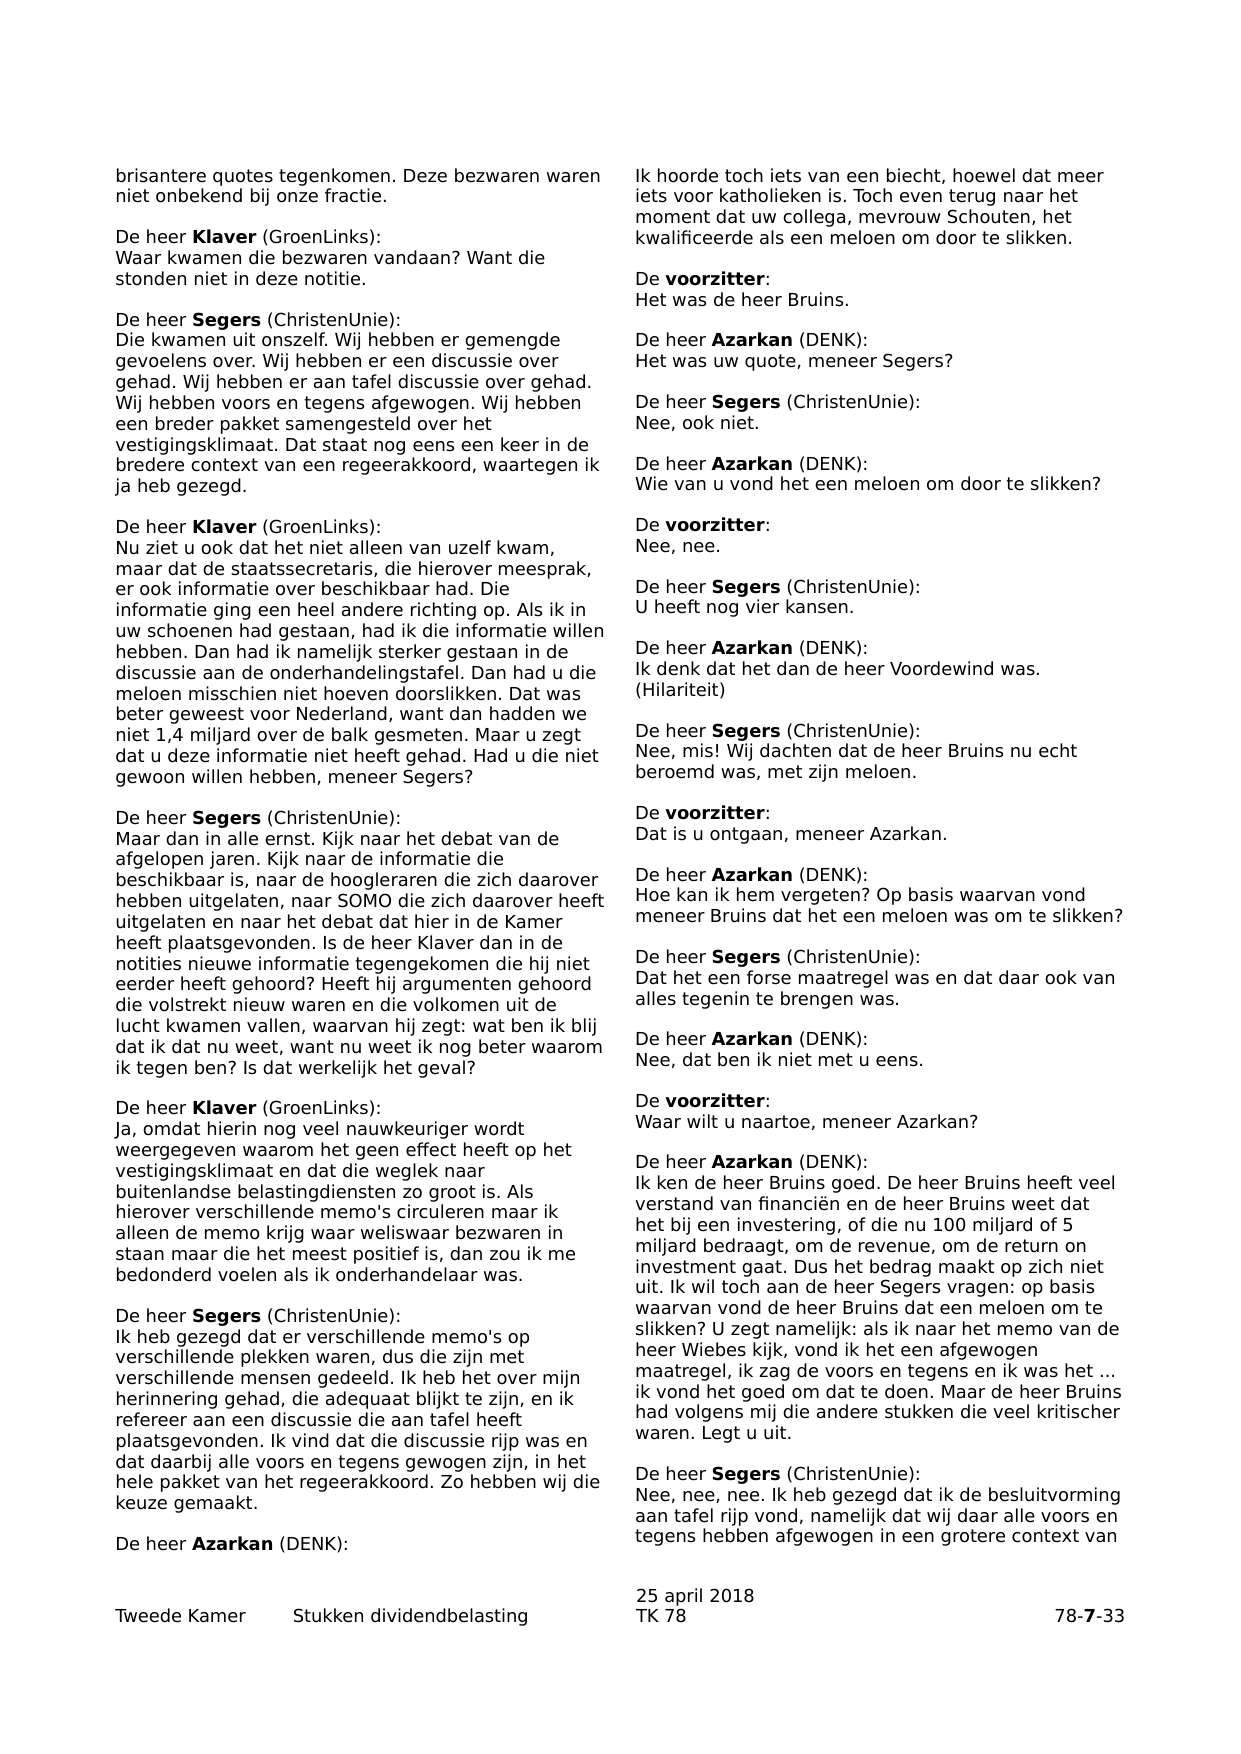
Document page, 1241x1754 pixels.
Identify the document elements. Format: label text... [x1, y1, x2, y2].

text U heeft nog vier kansen. [635, 597, 1125, 618]
text De voorzitter: [635, 269, 1125, 289]
text De voorzitter: [635, 1091, 1125, 1111]
text Dat het een forse maatregel was en dat daar ook van alles tegenin te brengen was. [635, 967, 1125, 1009]
text (Hilariteit) [635, 679, 1125, 700]
text Die kwamen uit onszelf. Wij hebben er gemengde gevoelens over. Wij hebben er een discussie over gehad. Wij hebben er aan tafel discussie over gehad. Wij hebben voors en tegens afgewogen. Wij hebben een breder pakket samengesteld over het vestigingsklimaat. Dat staat nog eens een keer in de bredere context van een regeerakkoord, waartegen ik ja heb gezegd. [115, 330, 605, 497]
text Ja, omdat hierin nog veel nauwkeuriger wordt weergegeven waarom het geen effect heeft op het vestigingsklimaat en dat die weglek naar buitenlandse belastingdiensten zo groot is. Als hierover verschillende memo's circuleren maar ik alleen de memo krijg waar weliswaar bezwaren in staan maar die het meest positief is, dan zou ik me bedonderd voelen als ik onderhandelaar was. [115, 1119, 605, 1286]
text brisantere quotes tegenkomen. Deze bezwaren waren niet onbekend bij onze fractie. [115, 165, 605, 207]
text De heer Segers (ChristenUnie): [115, 309, 605, 330]
text De heer Azarkan (DENK): [635, 1152, 1125, 1173]
text De heer Segers (ChristenUnie): [635, 576, 1125, 597]
text De heer Klaver (GroenLinks): [115, 517, 605, 537]
text Ik hoorde toch iets van een biecht, hoewel dat meer iets voor katholieken is. Toch even terug naar het moment dat uw collega, mevrouw Schouten, het kwalificeerde als een meloen om door te slikken. [635, 165, 1125, 249]
text De heer Azarkan (DENK): [635, 330, 1125, 351]
text De heer Azarkan (DENK): [115, 1534, 605, 1554]
text Ik heb gezegd dat er verschillende memo's op verschillende plekken waren, dus die zijn met verschillende mensen gedeeld. Ik heb het over mijn herinnering gehad, die adequaat blijkt te zijn, en ik refereer aan een discussie die aan tafel heeft plaatsgevonden. Ik vind dat die discussie rijp was en dat daarbij alle voors en tegens gewogen zijn, in het hele pakket van het regeerakkoord. Zo hebben wij die keuze gemaakt. [115, 1326, 605, 1514]
text Nee, dat ben ik niet met u eens. [635, 1050, 1125, 1071]
text Nee, mis! Wij dachten dat de heer Bruins nu echt beroemd was, met zijn meloen. [635, 741, 1125, 783]
text Hoe kan ik hem vergeten? Op basis waarvan vond meneer Bruins dat het een meloen was om te slikken? [635, 885, 1125, 927]
text Nee, nee. [635, 536, 1125, 556]
text Nu ziet u ook dat het niet alleen van uzelf kwam, maar dat de staatssecretaris, die hierover meesprak, er ook informatie over beschikbaar had. Die informatie ging een heel andere richting op. Als ik in uw schoenen had gestaan, had ik die informatie willen hebben. Dan had ik namelijk sterker gestaan in de discussie aan de onderhandelingstafel. Dan had u die meloen misschien niet hoeven doorslikken. Dat was beter geweest voor Nederland, want dan hadden we niet 1,4 miljard over de balk gesmeten. Maar u zegt dat u deze informatie niet heeft gehad. Had u die niet gewoon willen hebben, meneer Segers? [115, 537, 605, 787]
text Het was de heer Bruins. [635, 289, 1125, 310]
text De heer Segers (ChristenUnie): [635, 720, 1125, 741]
text Wie van u vond het een meloen om door te slikken? [635, 474, 1125, 495]
text De heer Azarkan (DENK): [635, 638, 1125, 659]
text De heer Azarkan (DENK): [635, 1029, 1125, 1050]
text Nee, nee, nee. Ik heb gezegd dat ik de besluitvorming aan tafel rijp vond, namelijk dat wij daar alle voors en tegens hebben afgewogen in een grotere context van [635, 1484, 1125, 1547]
text Nee, ook niet. [635, 412, 1125, 433]
text De heer Segers (ChristenUnie): [635, 947, 1125, 967]
text Het was uw quote, meneer Segers? [635, 351, 1125, 372]
text Ik denk dat het dan de heer Voordewind was. [635, 659, 1125, 679]
text De voorzitter: [635, 515, 1125, 536]
text De heer Segers (ChristenUnie): [635, 1464, 1125, 1484]
text De voorzitter: [635, 803, 1125, 823]
text De heer Azarkan (DENK): [635, 453, 1125, 474]
text Ik ken de heer Bruins goed. De heer Bruins heeft veel verstand van financiën en de heer Bruins weet dat het bij een investering, of die nu 100 miljard of 5 miljard bedraagt, om de revenue, om de return on investment gaat. Dus het bedrag maakt op zich niet uit. Ik wil toch aan de heer Segers vragen: op basis waarvan vond de heer Bruins dat een meloen om te slikken? U zegt namelijk: als ik naar het memo van de heer Wiebes kijk, vond ik het een afgewogen maatregel, ik zag de voors en tegens en ik was het ... ik vond het goed om dat te doen. Maar de heer Bruins had volgens mij die andere stukken die veel kritischer waren. Legt u uit. [635, 1173, 1125, 1444]
text De heer Segers (ChristenUnie): [635, 392, 1125, 412]
text De heer Segers (ChristenUnie): [115, 1306, 605, 1326]
text Maar dan in alle ernst. Kijk naar het debat van de afgelopen jaren. Kijk naar de informatie die beschikbaar is, naar de hoogleraren die zich daarover hebben uitgelaten, naar SOMO die zich daarover heeft uitgelaten en naar het debat dat hier in de Kamer heeft plaatsgevonden. Is de heer Klaver dan in de notities nieuwe informatie tegengekomen die hij niet eerder heeft gehoord? Heeft hij argumenten gehoord die volstrekt nieuw waren en die volkomen uit de lucht kwamen vallen, waarvan hij zegt: wat ben ik blij dat ik dat nu weet, want nu weet ik nog beter waarom ik tegen ben? Is dat werkelijk het geval? [115, 828, 605, 1078]
text De heer Segers (ChristenUnie): [115, 807, 605, 828]
text Waar wilt u naartoe, meneer Azarkan? [635, 1111, 1125, 1132]
text De heer Azarkan (DENK): [635, 864, 1125, 885]
text De heer Klaver (GroenLinks): [115, 1098, 605, 1119]
text De heer Klaver (GroenLinks): [115, 227, 605, 248]
text Waar kwamen die bezwaren vandaan? Want die stonden niet in deze notitie. [115, 248, 605, 289]
text Dat is u ontgaan, meneer Azarkan. [635, 823, 1125, 844]
